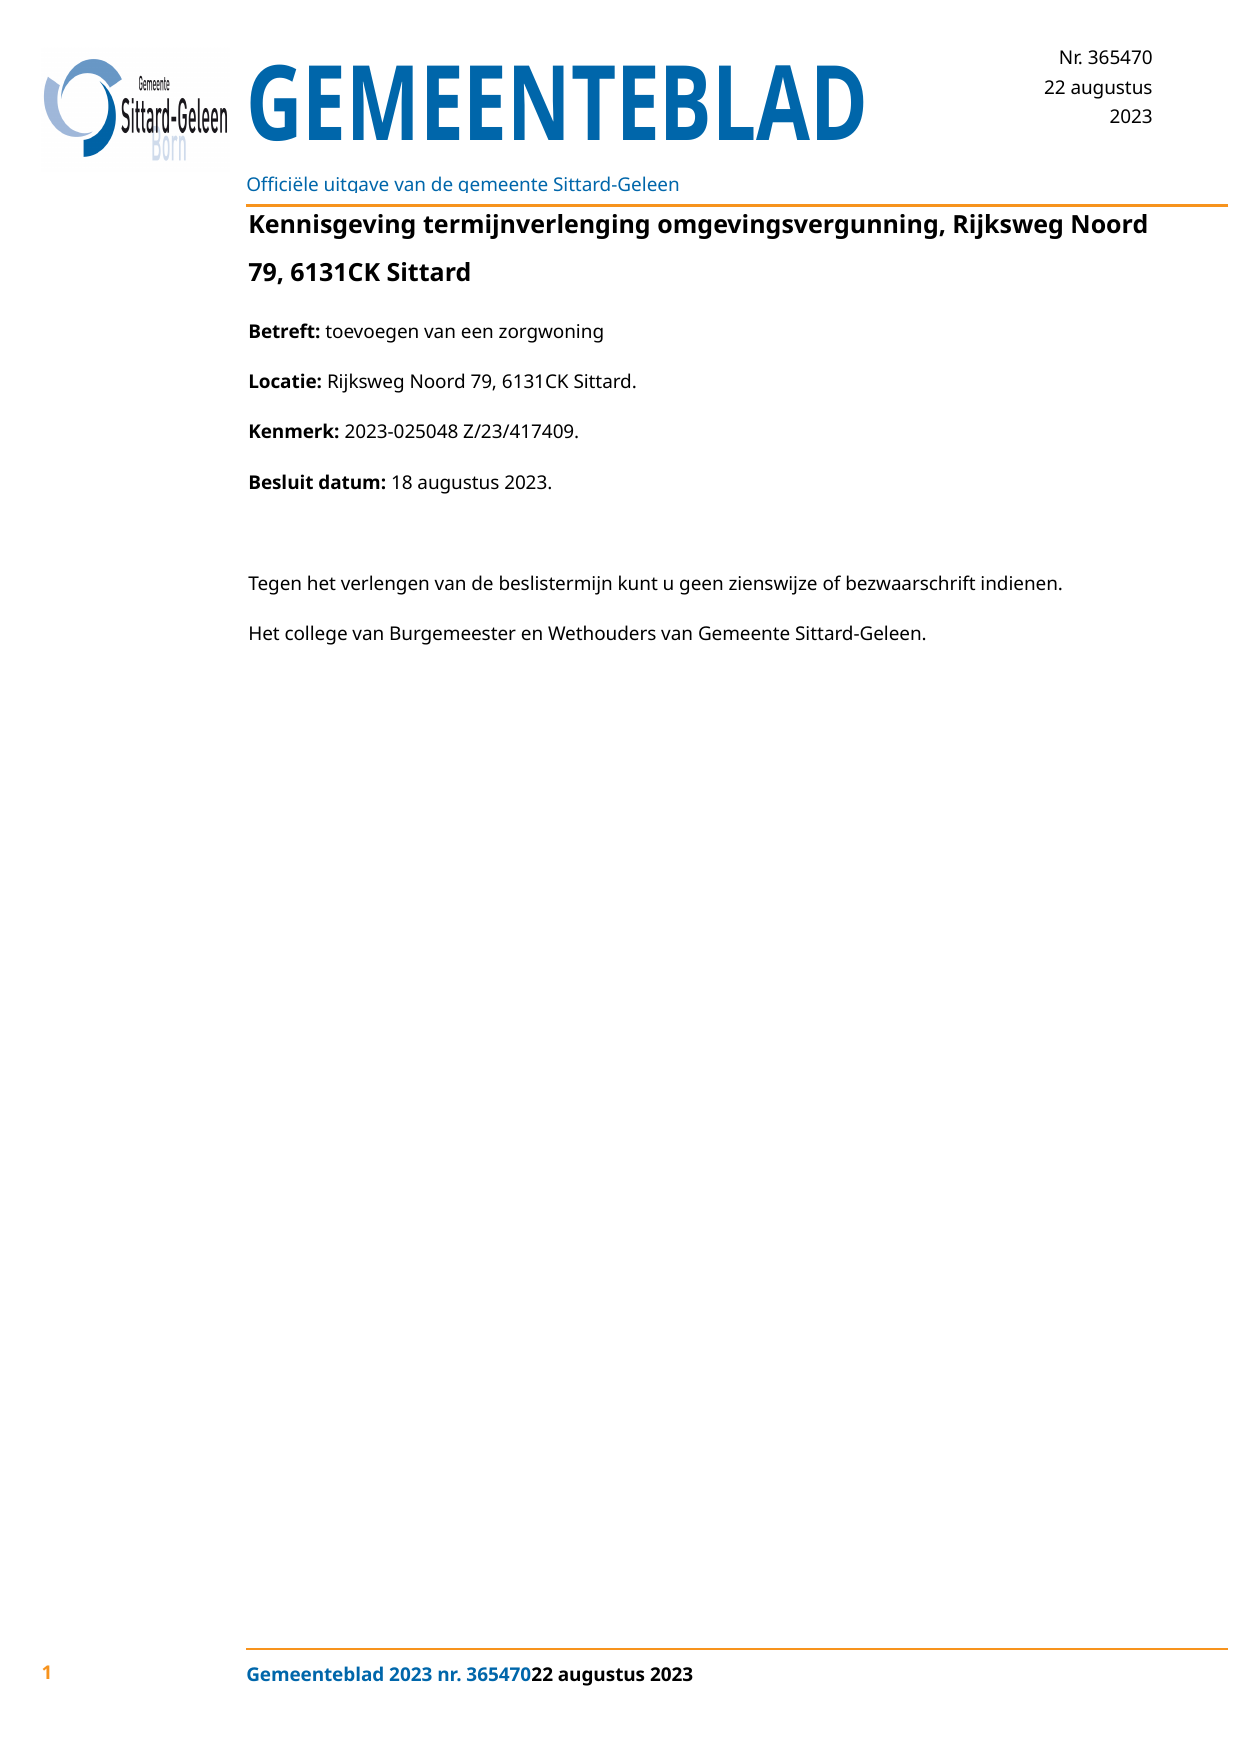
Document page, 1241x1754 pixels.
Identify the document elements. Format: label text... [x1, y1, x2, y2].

text Het college van Burgemeester en Wethouders van Gemeente Sittard-Geleen. [248, 620, 1152, 646]
text Betreft: toevoegen van een zorgwoning [248, 318, 1152, 344]
text Besluit datum: 18 augustus 2023. [248, 469, 1152, 495]
text Kenmerk: 2023-025048 Z/23/417409. [248, 419, 1152, 444]
text Tegen het verlengen van de beslistermijn kunt u geen zienswijze of bezwaarschrift indienen. [248, 570, 1152, 596]
picture [41, 47, 231, 172]
text Kennisgeving termijnverlenging omgevingsvergunning, Rijksweg Noord 79, 6131CK Sittard [248, 207, 1152, 288]
text Locatie: Rijksweg Noord 79, 6131CK Sittard. [248, 368, 1152, 394]
